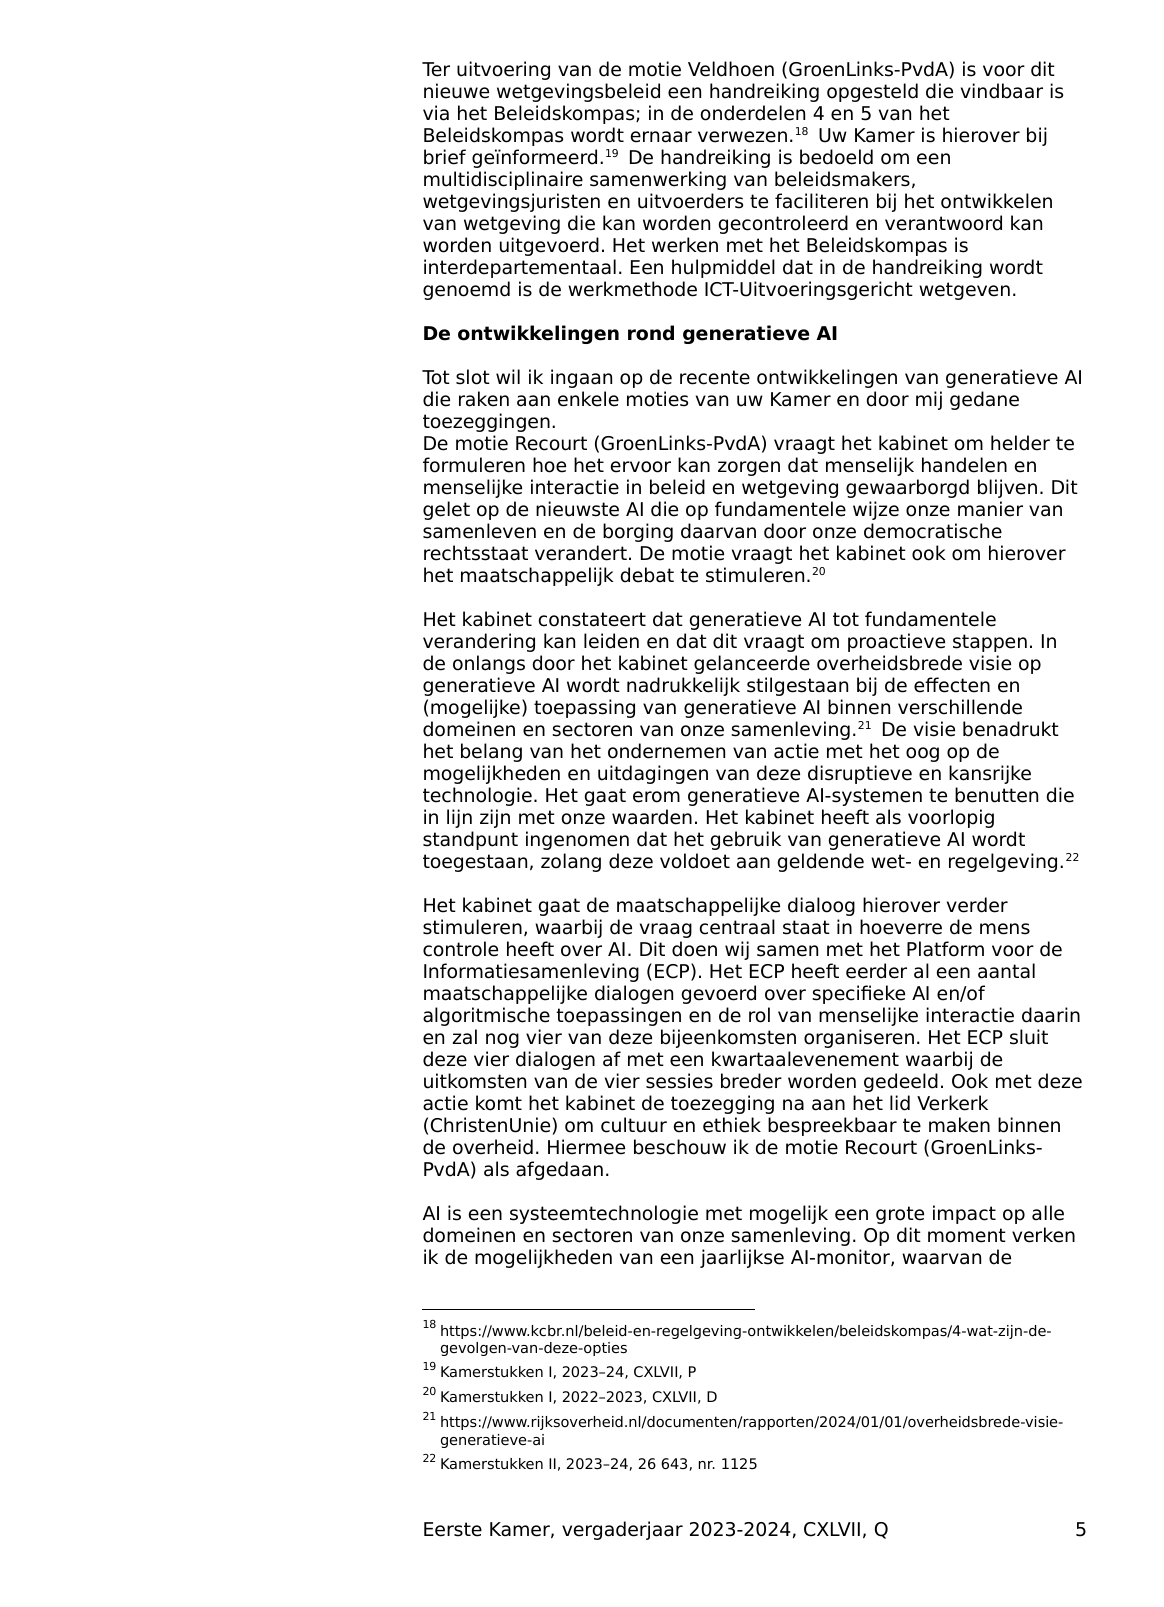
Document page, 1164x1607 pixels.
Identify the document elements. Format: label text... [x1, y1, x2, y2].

text Het kabinet constateert dat generatieve AI tot fundamentele verandering kan leiden en dat dit vraagt om proactieve stappen. In de onlangs door het kabinet gelanceerde overheidsbrede visie op generatieve AI wordt nadrukkelijk stilgestaan bij de effecten en (mogelijke) toepassing van generatieve AI binnen verschillende domeinen en sectoren van onze samenleving. De visie benadrukt het belang van het ondernemen van actie met het oog op de mogelijkheden en uitdagingen van deze disruptieve en kansrijke technologie. Het gaat erom generatieve AI-systemen te benutten die in lijn zijn met onze waarden. Het kabinet heeft als voorlopig standpunt ingenomen dat het gebruik van generatieve AI wordt toegestaan, zolang deze voldoet aan geldende wet- en regelgeving. [422, 609, 1087, 873]
subtitle De ontwikkelingen rond generatieve AI [422, 323, 1087, 345]
text https://www.rijksoverheid.nl/documenten/rapporten/2024/01/01/overheidsbrede-visie-generatieve-ai [422, 1410, 1087, 1449]
text De motie Recourt (GroenLinks-PvdA) vraagt het kabinet om helder te formuleren hoe het ervoor kan zorgen dat menselijk handelen en menselijke interactie in beleid en wetgeving gewaarborgd blijven. Dit gelet op de nieuwste AI die op fundamentele wijze onze manier van samenleven en de borging daarvan door onze democratische rechtsstaat verandert. De motie vraagt het kabinet ook om hierover het maatschappelijk debat te stimuleren. [422, 433, 1087, 587]
text Kamerstukken I, 2023–24, CXLVII, P [422, 1360, 1087, 1382]
text Ter uitvoering van de motie Veldhoen (GroenLinks-PvdA) is voor dit nieuwe wetgevingsbeleid een handreiking opgesteld die vindbaar is via het Beleidskompas; in de onderdelen 4 en 5 van het Beleidskompas wordt ernaar verwezen. Uw Kamer is hierover bij brief geïnformeerd. De handreiking is bedoeld om een multidisciplinaire samenwerking van beleidsmakers, wetgevingsjuristen en uitvoerders te faciliteren bij het ontwikkelen van wetgeving die kan worden gecontroleerd en verantwoord kan worden uitgevoerd. Het werken met het Beleidskompas is interdepartementaal. Een hulpmiddel dat in de handreiking wordt genoemd is de werkmethode ICT-Uitvoeringsgericht wetgeven. [422, 59, 1087, 301]
text Kamerstukken II, 2023–24, 26 643, nr. 1125 [422, 1452, 1087, 1474]
text https://www.kcbr.nl/beleid-en-regelgeving-ontwikkelen/beleidskompas/4-wat-zijn-de-gevolgen-van-deze-opties [422, 1318, 1087, 1357]
text Tot slot wil ik ingaan op de recente ontwikkelingen van generatieve AI die raken aan enkele moties van uw Kamer en door mij gedane toezeggingen. [422, 367, 1087, 433]
text AI is een systeemtechnologie met mogelijk een grote impact op alle domeinen en sectoren van onze samenleving. Op dit moment verken ik de mogelijkheden van een jaarlijkse AI-monitor, waarvan de [422, 1203, 1087, 1269]
text Kamerstukken I, 2022–2023, CXLVII, D [422, 1385, 1087, 1407]
text Het kabinet gaat de maatschappelijke dialoog hierover verder stimuleren, waarbij de vraag centraal staat in hoeverre de mens controle heeft over AI. Dit doen wij samen met het Platform voor de Informatiesamenleving (ECP). Het ECP heeft eerder al een aantal maatschappelijke dialogen gevoerd over specifieke AI en/of algoritmische toepassingen en de rol van menselijke interactie daarin en zal nog vier van deze bijeenkomsten organiseren. Het ECP sluit deze vier dialogen af met een kwartaalevenement waarbij de uitkomsten van de vier sessies breder worden gedeeld. Ook met deze actie komt het kabinet de toezegging na aan het lid Verkerk (ChristenUnie) om cultuur en ethiek bespreekbaar te maken binnen de overheid. Hiermee beschouw ik de motie Recourt (GroenLinks-PvdA) als afgedaan. [422, 895, 1087, 1181]
